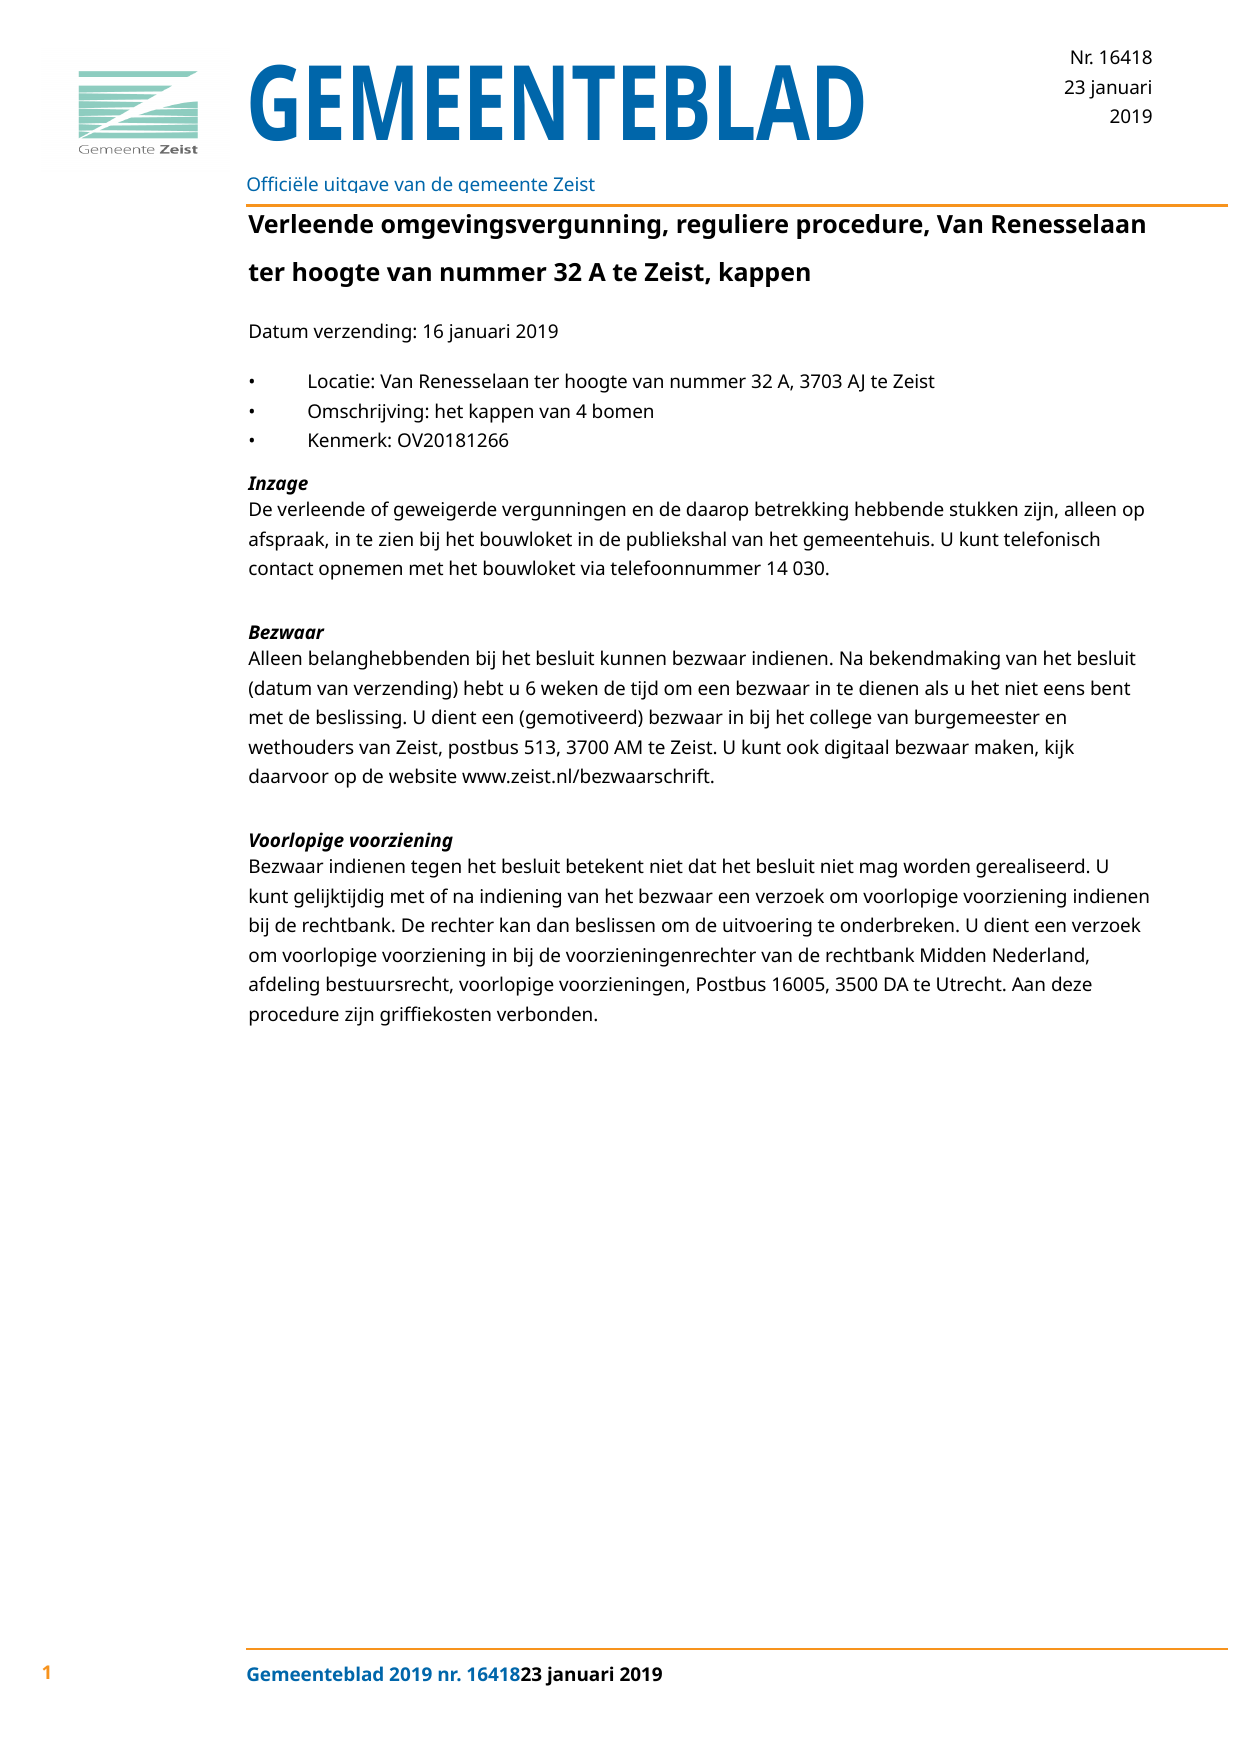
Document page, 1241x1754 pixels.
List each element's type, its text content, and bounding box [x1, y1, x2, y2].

list Locatie: Van Renesselaan ter hoogte van nummer 32 A, 3703 AJ te Zeist [248, 368, 1152, 394]
text Voorlopige voorziening [248, 827, 1152, 853]
picture [41, 47, 231, 172]
text Datum verzending: 16 januari 2019 [248, 318, 1152, 344]
text Alleen belanghebbenden bij het besluit kunnen bezwaar indienen. Na bekendmaking van het besluit (datum van verzending) hebt u 6 weken de tijd om een bezwaar in te dienen als u het niet eens bent met de beslissing. U dient een (gemotiveerd) bezwaar in bij het college van burgemeester en wethouders van Zeist, postbus 513, 3700 AM te Zeist. U kunt ook digitaal bezwaar maken, kijk daarvoor op de website www.zeist.nl/bezwaarschrift. [248, 645, 1152, 789]
text Inzage [248, 471, 1152, 496]
text Bezwaar indienen tegen het besluit betekent niet dat het besluit niet mag worden gerealiseerd. U kunt gelijktijdig met of na indiening van het bezwaar een verzoek om voorlopige voorziening indienen bij de rechtbank. De rechter kan dan beslissen om de uitvoering te onderbreken. U dient een verzoek om voorlopige voorziening in bij de voorzieningenrechter van de rechtbank Midden Nederland, afdeling bestuursrecht, voorlopige voorzieningen, Postbus 16005, 3500 DA te Utrecht. Aan deze procedure zijn griffiekosten verbonden. [248, 853, 1152, 1027]
text Verleende omgevingsvergunning, reguliere procedure, Van Renesselaan ter hoogte van nummer 32 A te Zeist, kappen [248, 207, 1152, 288]
text De verleende of geweigerde vergunningen en de daarop betrekking hebbende stukken zijn, alleen op afspraak, in te zien bij het bouwloket in de publiekshal van het gemeentehuis. U kunt telefonisch contact opnemen met het bouwloket via telefoonnummer 14 030. [248, 496, 1152, 581]
text Bezwaar [248, 619, 1152, 645]
list Omschrijving: het kappen van 4 bomen [248, 398, 1152, 424]
list Kenmerk: OV20181266 [248, 427, 1152, 453]
